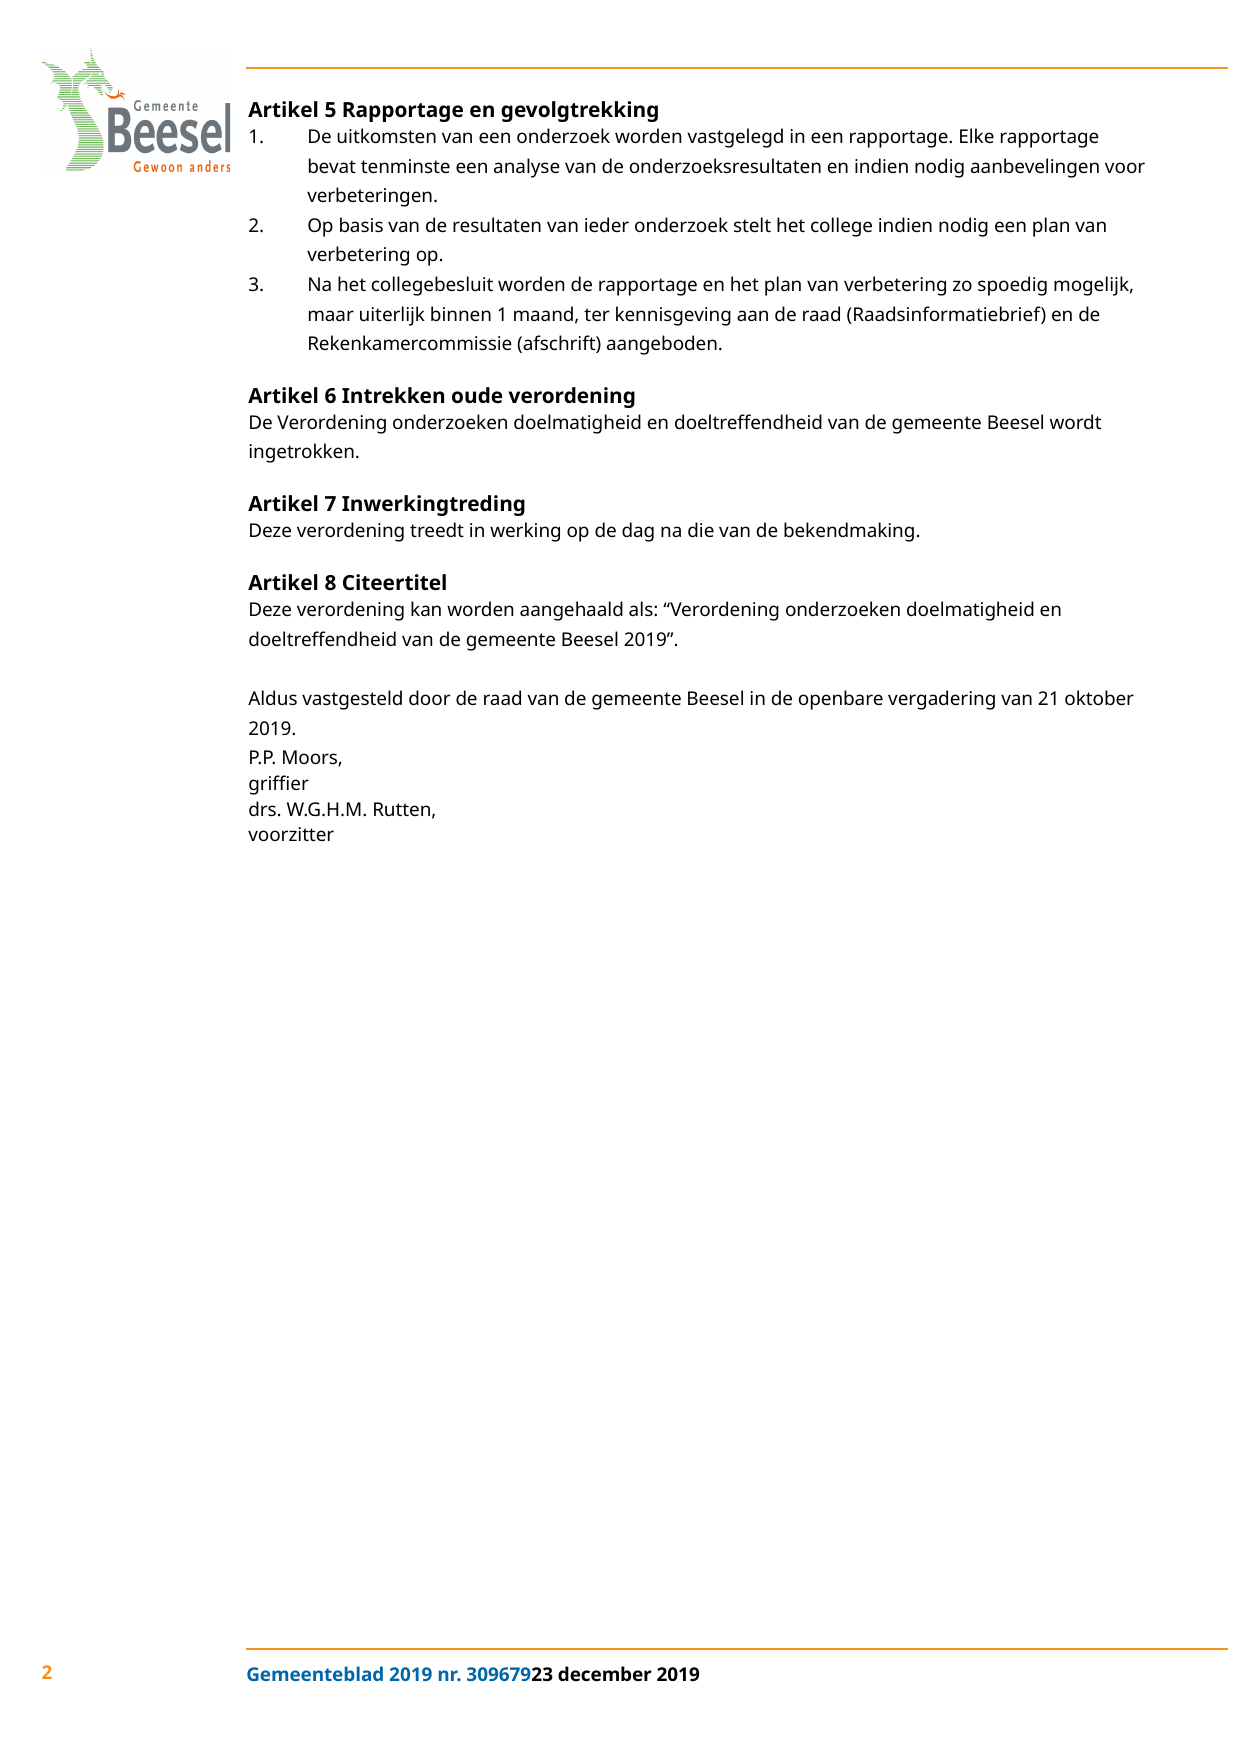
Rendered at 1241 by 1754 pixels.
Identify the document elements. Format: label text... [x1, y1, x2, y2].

text Artikel 6 Intrekken oude verordening [248, 381, 1152, 409]
text Deze verordening treedt in werking op de dag na die van de bekendmaking. [248, 518, 1152, 543]
list De uitkomsten van een onderzoek worden vastgelegd in een rapportage. Elke rapportage bevat tenminste een analyse van de onderzoeksresultaten en indien nodig aanbevelingen voor verbeteringen. [248, 123, 1152, 208]
text Artikel 8 Citeertitel [248, 568, 1152, 596]
text Artikel 7 Inwerkingtreding [248, 489, 1152, 518]
text voorzitter [248, 822, 1152, 847]
text P.P. Moors, [248, 744, 1152, 770]
text drs. W.G.H.M. Rutten, [248, 796, 1152, 822]
picture [41, 47, 231, 172]
text Deze verordening kan worden aangehaald als: “Verordening onderzoeken doelmatigheid en doeltreffendheid van de gemeente Beesel 2019”. [248, 596, 1152, 652]
list Op basis van de resultaten van ieder onderzoek stelt het college indien nodig een plan van verbetering op. [248, 212, 1152, 267]
text Aldus vastgesteld door de raad van de gemeente Beesel in de openbare vergadering van 21 oktober 2019. [248, 685, 1152, 741]
text De Verordening onderzoeken doelmatigheid en doeltreffendheid van de gemeente Beesel wordt ingetrokken. [248, 409, 1152, 464]
text Artikel 5 Rapportage en gevolgtrekking [248, 95, 1152, 123]
text griffier [248, 770, 1152, 796]
list Na het collegebesluit worden de rapportage en het plan van verbetering zo spoedig mogelijk, maar uiterlijk binnen 1 maand, ter kennisgeving aan de raad (Raadsinformatiebrief) en de Rekenkamercommissie (afschrift) aangeboden. [248, 271, 1152, 356]
